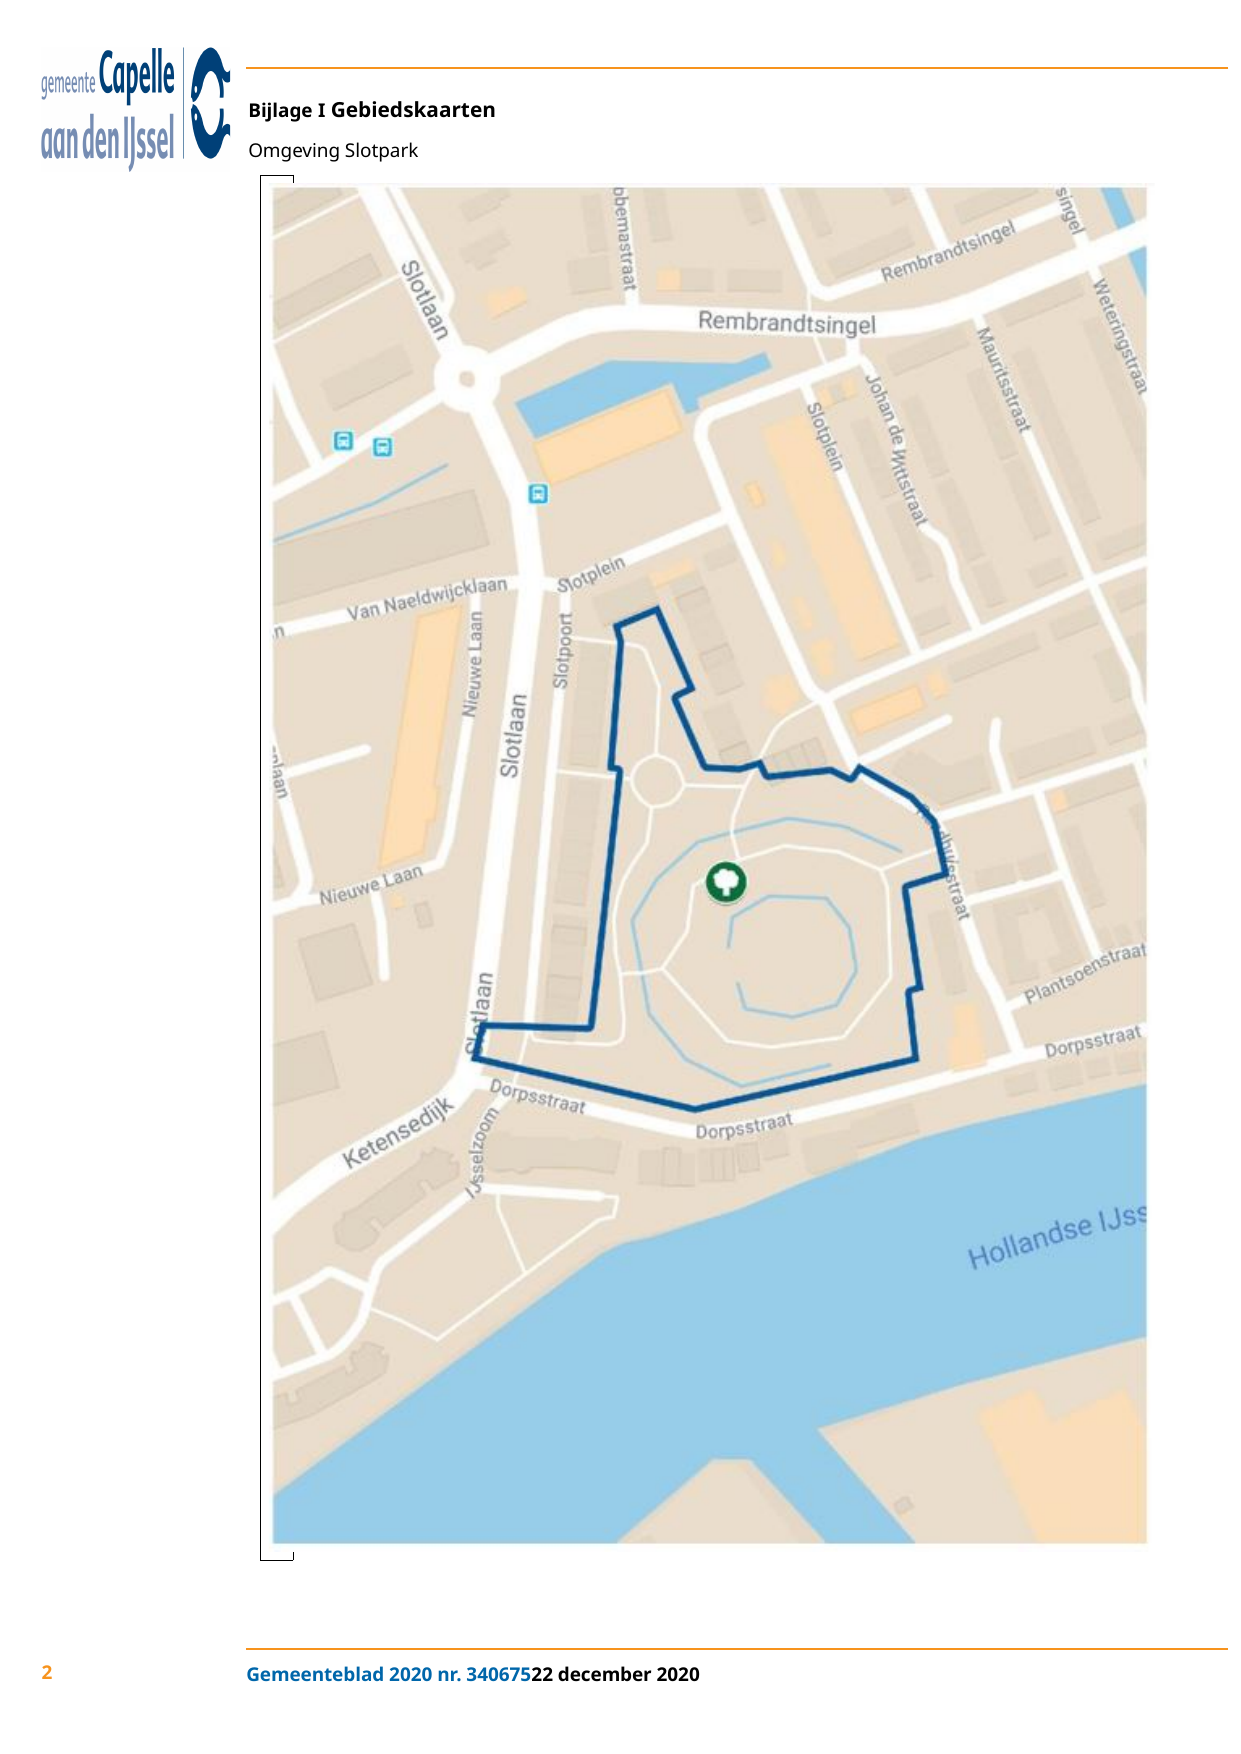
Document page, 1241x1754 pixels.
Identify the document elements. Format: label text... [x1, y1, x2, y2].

picture [41, 47, 231, 172]
text Bijlage I Gebiedskaarten [248, 95, 1152, 123]
text Omgeving Slotpark [248, 137, 1152, 163]
picture [268, 183, 1155, 1552]
